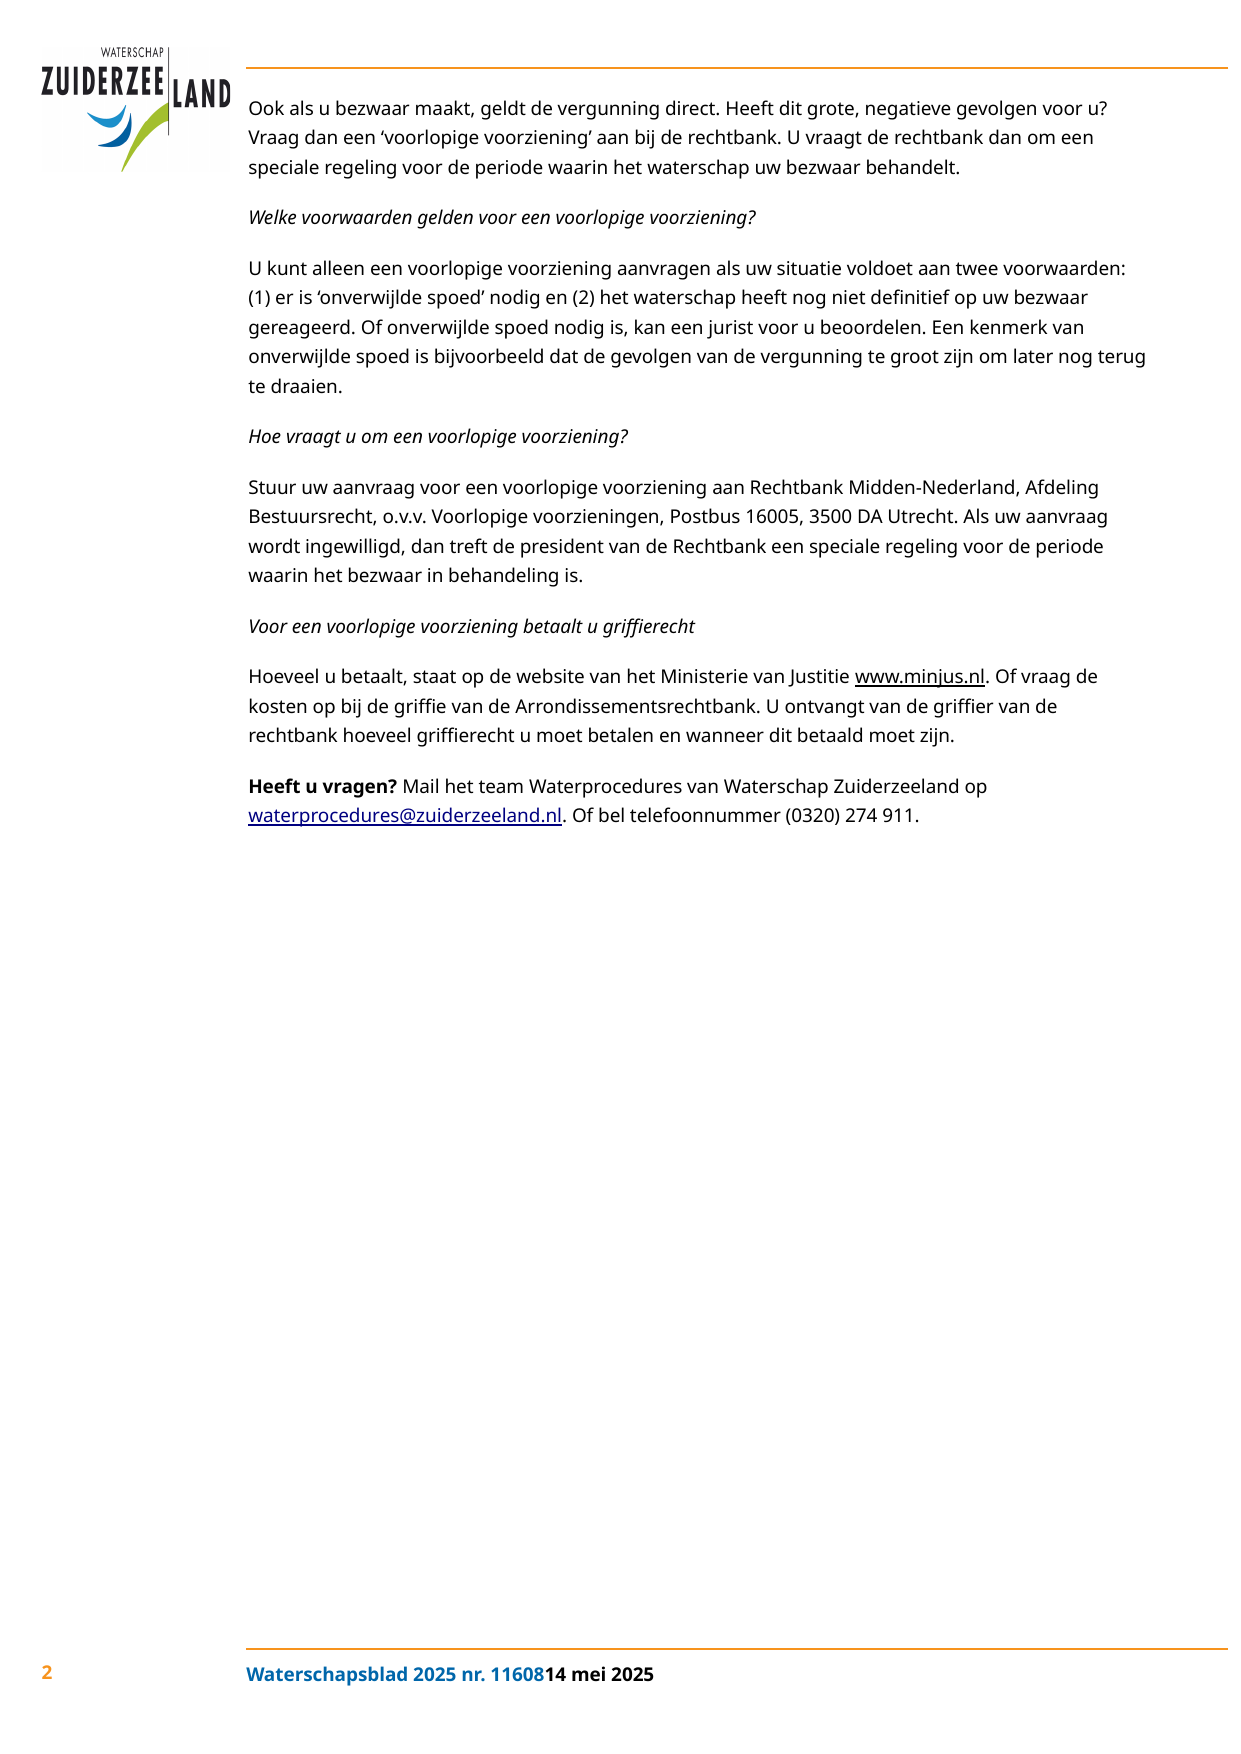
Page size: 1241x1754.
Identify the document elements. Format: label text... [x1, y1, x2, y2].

picture [41, 47, 231, 172]
text Hoeveel u betaalt, staat op de website van het Ministerie van Justitie www.minjus.nl. Of vraag de kosten op bij de griffie van de Arrondissementsrechtbank. U ontvangt van de griffier van de rechtbank hoeveel griffierecht u moet betalen en wanneer dit betaald moet zijn. [248, 663, 1152, 748]
text Ook als u bezwaar maakt, geldt de vergunning direct. Heeft dit grote, negatieve gevolgen voor u? Vraag dan een ‘voorlopige voorziening’ aan bij de rechtbank. U vraagt de rechtbank dan om een speciale regeling voor de periode waarin het waterschap uw bezwaar behandelt. [248, 95, 1152, 180]
text Hoe vraagt u om een voorlopige voorziening? [248, 423, 1152, 449]
text U kunt alleen een voorlopige voorziening aanvragen als uw situatie voldoet aan twee voorwaarden: (1) er is ‘onverwijlde spoed’ nodig en (2) het waterschap heeft nog niet definitief op uw bezwaar gereageerd. Of onverwijlde spoed nodig is, kan een jurist voor u beoordelen. Een kenmerk van onverwijlde spoed is bijvoorbeeld dat de gevolgen van de vergunning te groot zijn om later nog terug te draaien. [248, 255, 1152, 399]
text Stuur uw aanvraag voor een voorlopige voorziening aan Rechtbank Midden-Nederland, Afdeling Bestuursrecht, o.v.v. Voorlopige voorzieningen, Postbus 16005, 3500 DA Utrecht. Als uw aanvraag wordt ingewilligd, dan treft de president van de Rechtbank een speciale regeling voor de periode waarin het bezwaar in behandeling is. [248, 474, 1152, 588]
text Voor een voorlopige voorziening betaalt u griffierecht [248, 613, 1152, 639]
text Welke voorwaarden gelden voor een voorlopige voorziening? [248, 204, 1152, 230]
text Heeft u vragen? Mail het team Waterprocedures van Waterschap Zuiderzeeland op waterprocedures@zuiderzeeland.nl. Of bel telefoonnummer (0320) 274 911. [248, 773, 1152, 828]
